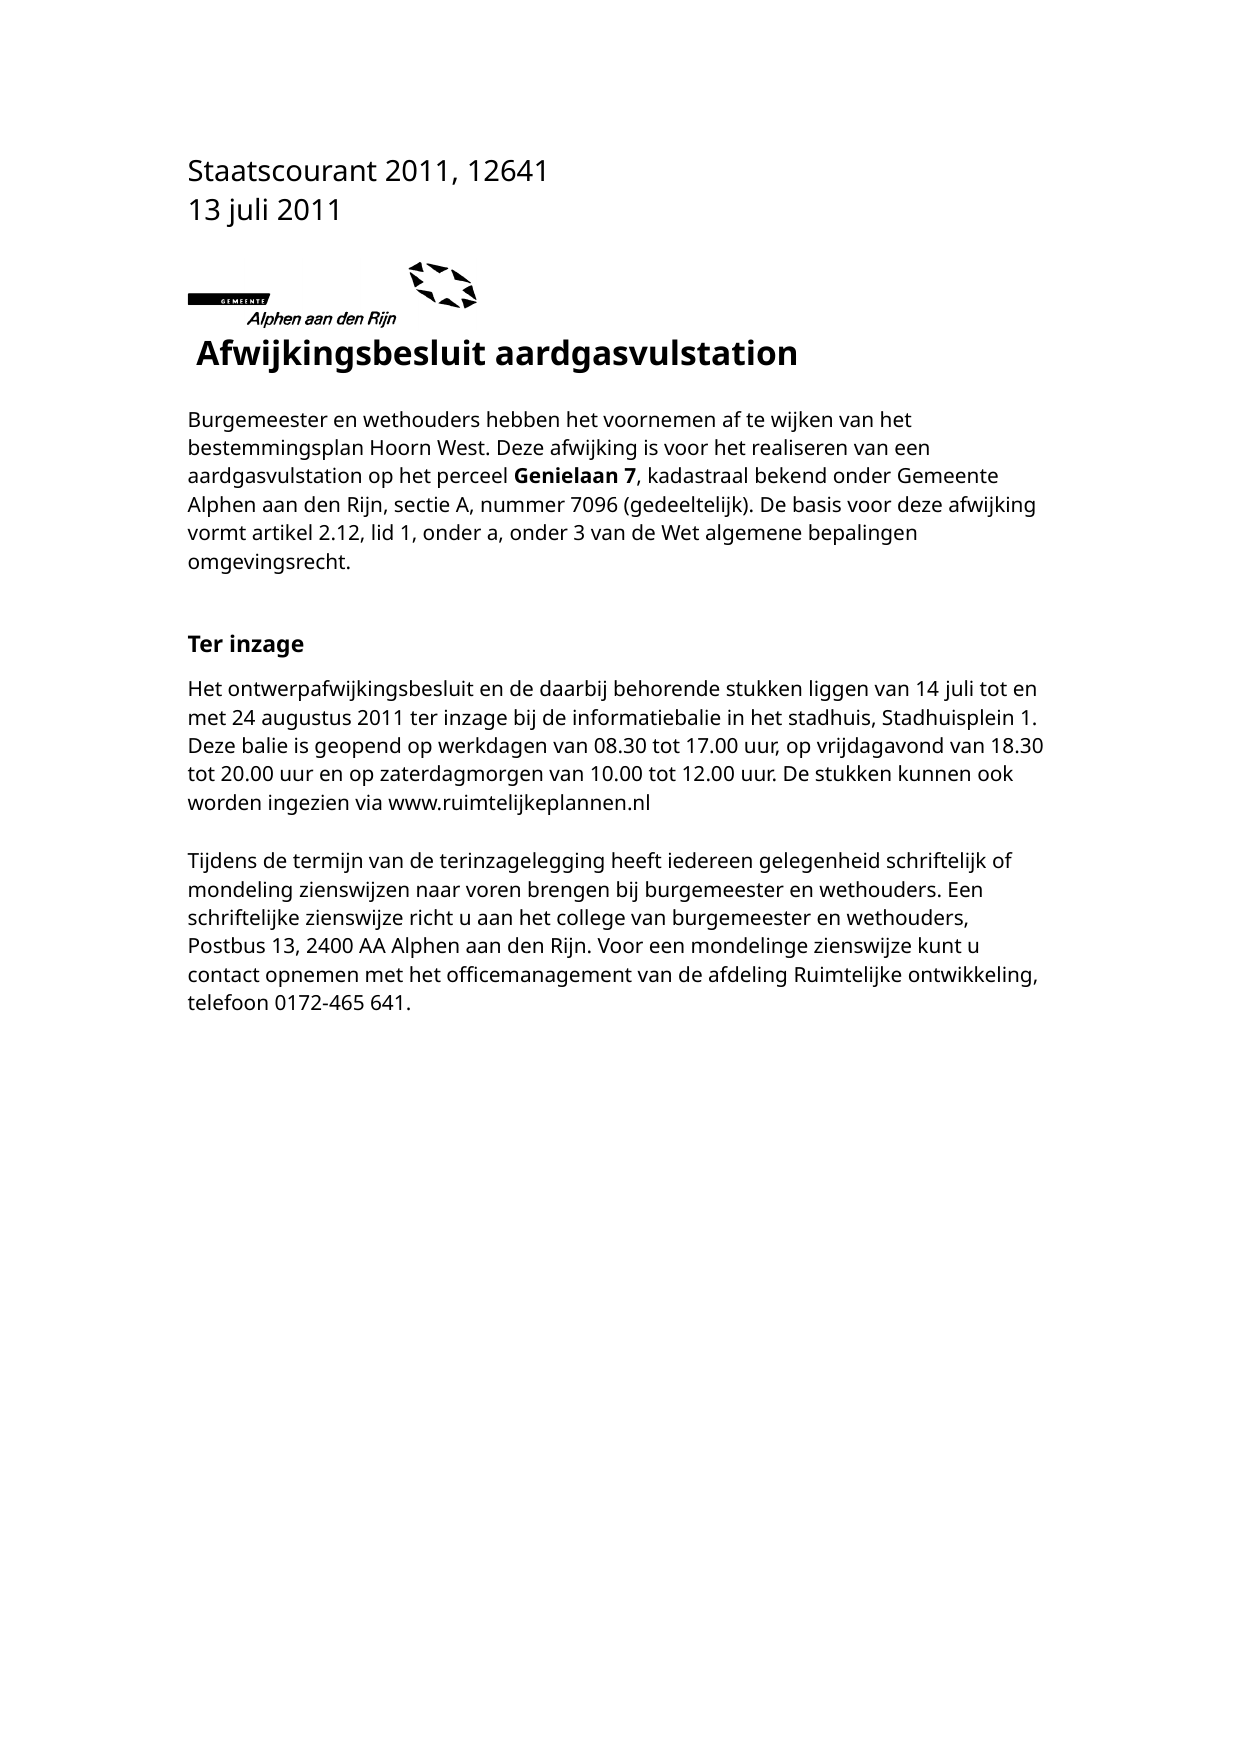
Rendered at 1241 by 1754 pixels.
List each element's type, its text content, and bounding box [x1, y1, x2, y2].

subtitle Afwijkingsbesluit aardgasvulstation [187, 271, 1053, 375]
text 13 juli 2011 [187, 190, 1053, 229]
text Burgemeester en wethouders hebben het voornemen af te wijken van het bestemmingsplan Hoorn West. Deze afwijking is voor het realiseren van een aardgasvulstation op het perceel Genielaan 7, kadastraal bekend onder Gemeente Alphen aan den Rijn, sectie A, nummer 7096 (gedeeltelijk). De basis voor deze afwijking vormt artikel 2.12, lid 1, onder a, onder 3 van de Wet algemene bepalingen omgevingsrecht. [187, 405, 1053, 575]
text Tijdens de termijn van de terinzagelegging heeft iedereen gelegenheid schriftelijk of mondeling zienswijzen naar voren brengen bij burgemeester en wethouders. Een schriftelijke zienswijze richt u aan het college van burgemeester en wethouders, Postbus 13, 2400 AA Alphen aan den Rijn. Voor een mondelinge zienswijze kunt u contact opnemen met het officemanagement van de afdeling Ruimtelijke ontwikkeling, telefoon 0172-465 641. [187, 846, 1053, 1017]
text Het ontwerpafwijkingsbesluit en de daarbij behorende stukken liggen van 14 juli tot en met 24 augustus 2011 ter inzage bij de informatiebalie in het stadhuis, Stadhuisplein 1. Deze balie is geopend op werkdagen van 08.30 tot 17.00 uur, op vrijdagavond van 18.30 tot 20.00 uur en op zaterdagmorgen van 10.00 tot 12.00 uur. De stukken kunnen ook worden ingezien via www.ruimtelijkeplannen.nl [187, 674, 1053, 816]
picture [187, 258, 477, 330]
text Staatscourant 2011, 12641 [187, 150, 1053, 190]
subtitle Ter inzage [187, 628, 1053, 659]
